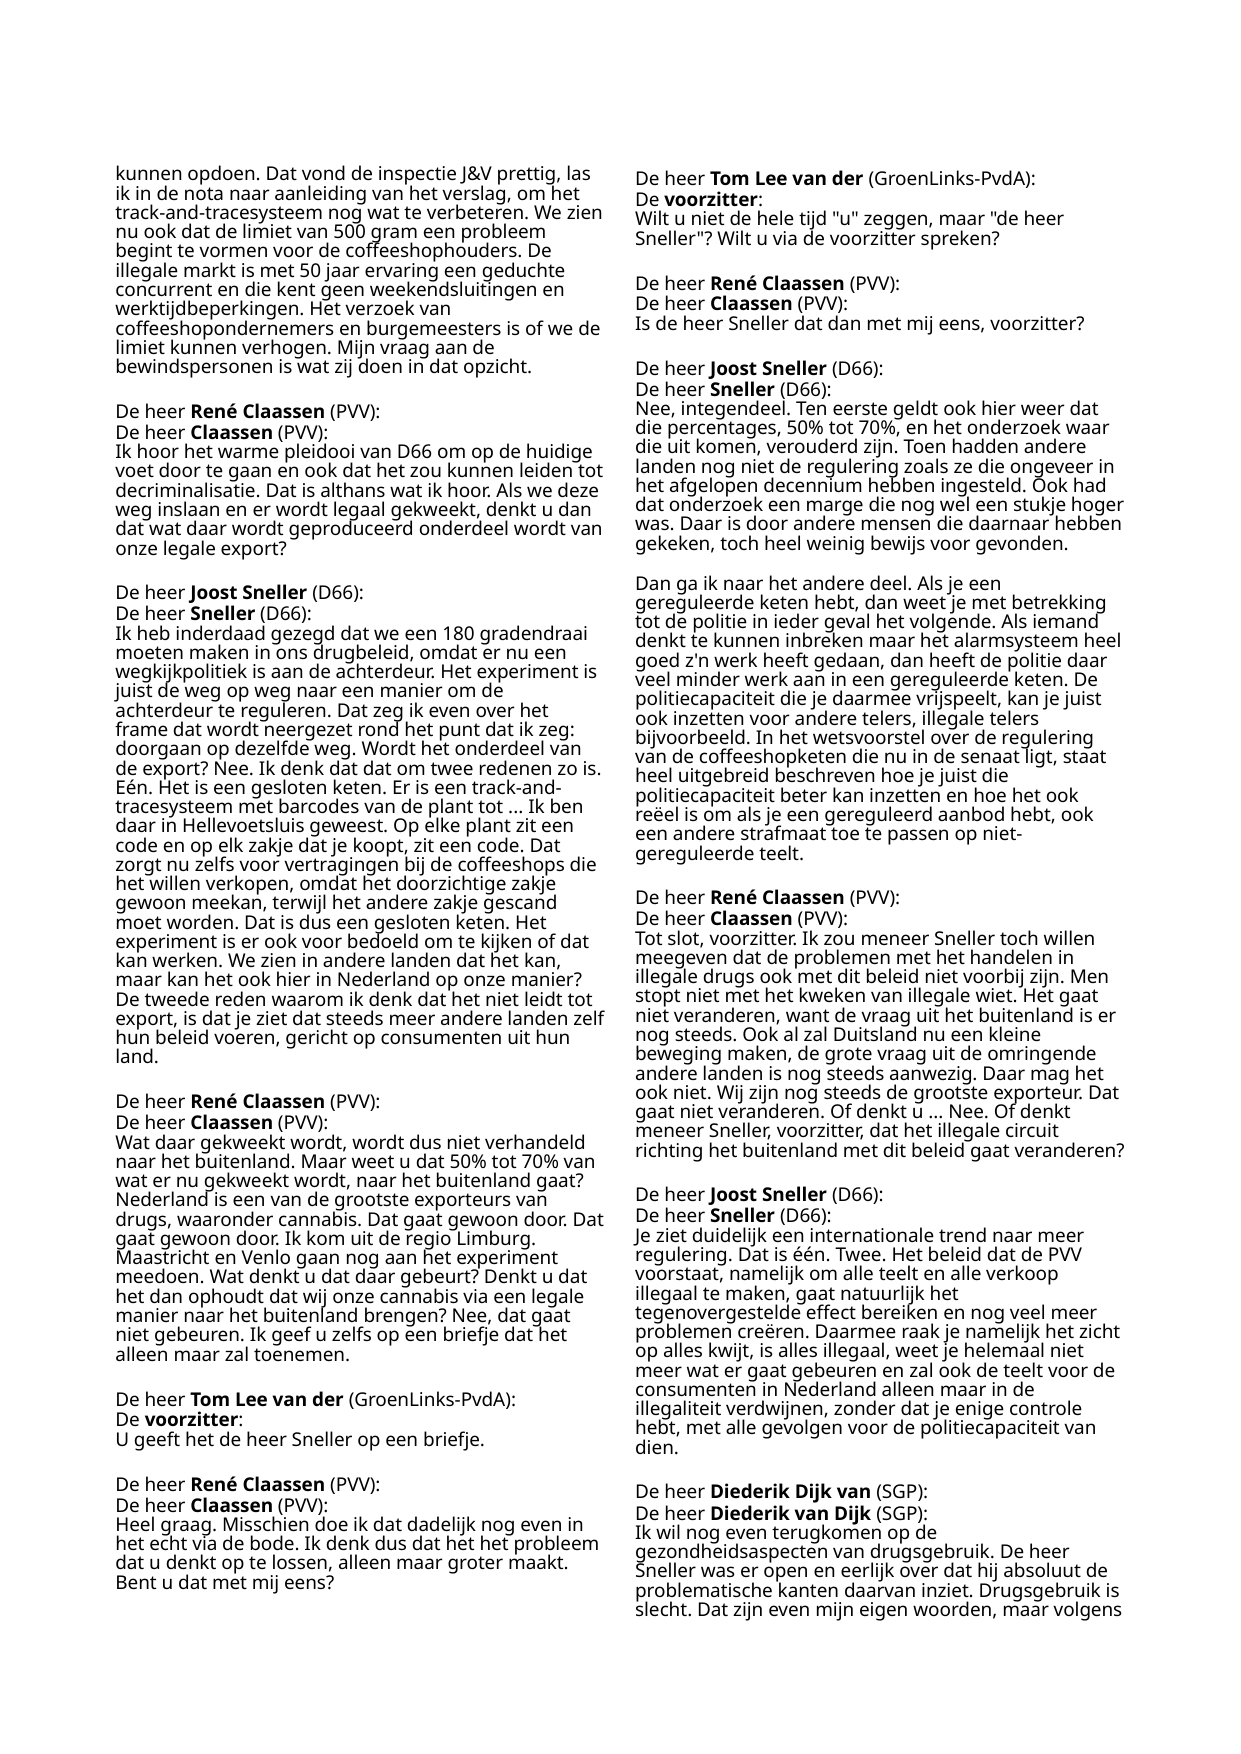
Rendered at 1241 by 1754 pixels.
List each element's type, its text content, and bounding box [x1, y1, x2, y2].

text Is de heer Sneller dat dan met mij eens, voorzitter? [635, 315, 1125, 334]
text De heer Joost Sneller (D66): [635, 1182, 1125, 1207]
text Ik hoor het warme pleidooi van D66 om op de huidige voet door te gaan en ook dat het zou kunnen leiden tot decriminalisatie. Dat is althans wat ik hoor. Als we deze weg inslaan en er wordt legaal gekweekt, denkt u dan dat wat daar wordt geproduceerd onderdeel wordt van onze legale export? [115, 443, 605, 559]
text De heer Claassen (PVV): [115, 1497, 605, 1516]
text De heer Joost Sneller (D66): [635, 355, 1125, 381]
text De heer Tom Lee van der (GroenLinks-PvdA): [115, 1386, 605, 1411]
text De heer Claassen (PVV): [115, 424, 605, 443]
text De heer Sneller (D66): [635, 381, 1125, 400]
text Nee, integendeel. Ten eerste geldt ook hier weer dat die percentages, 50% tot 70%, en het onderzoek waar die uit komen, verouderd zijn. Toen hadden andere landen nog niet de regulering zoals ze die ongeveer in het afgelopen decennium hebben ingesteld. Ook had dat onderzoek een marge die nog wel een stukje hoger was. Daar is door andere mensen die daarnaar hebben gekeken, toch heel weinig bewijs voor gevonden. [635, 400, 1125, 554]
text De heer Sneller (D66): [635, 1207, 1125, 1227]
text De heer Claassen (PVV): [115, 1114, 605, 1134]
text De heer René Claassen (PVV): [635, 270, 1125, 295]
text De heer Claassen (PVV): [635, 295, 1125, 315]
text De heer René Claassen (PVV): [635, 884, 1125, 910]
text De heer René Claassen (PVV): [115, 1471, 605, 1497]
text Wat daar gekweekt wordt, wordt dus niet verhandeld naar het buitenland. Maar weet u dat 50% tot 70% van wat er nu gekweekt wordt, naar het buitenland gaat? Nederland is een van de grootste exporteurs van drugs, waaronder cannabis. Dat gaat gewoon door. Dat gaat gewoon door. Ik kom uit de regio Limburg. Maastricht en Venlo gaan nog aan het experiment meedoen. Wat denkt u dat daar gebeurt? Denkt u dat het dan ophoudt dat wij onze cannabis via een legale manier naar het buitenland brengen? Nee, dat gaat niet gebeuren. Ik geef u zelfs op een briefje dat het alleen maar zal toenemen. [115, 1134, 605, 1365]
text Tot slot, voorzitter. Ik zou meneer Sneller toch willen meegeven dat de problemen met het handelen in illegale drugs ook met dit beleid niet voorbij zijn. Men stopt niet met het kweken van illegale wiet. Het gaat niet veranderen, want de vraag uit het buitenland is er nog steeds. Ook al zal Duitsland nu een kleine beweging maken, de grote vraag uit de omringende andere landen is nog steeds aanwezig. Daar mag het ook niet. Wij zijn nog steeds de grootste exporteur. Dat gaat niet veranderen. Of denkt u ... Nee. Of denkt meneer Sneller, voorzitter, dat het illegale circuit richting het buitenland met dit beleid gaat veranderen? [635, 929, 1125, 1161]
text Ik heb inderdaad gezegd dat we een 180 gradendraai moeten maken in ons drugbeleid, omdat er nu een wegkijkpolitiek is aan de achterdeur. Het experiment is juist de weg op weg naar een manier om de achterdeur te reguleren. Dat zeg ik even over het frame dat wordt neergezet rond het punt dat ik zeg: doorgaan op dezelfde weg. Wordt het onderdeel van de export? Nee. Ik denk dat dat om twee redenen zo is. Eén. Het is een gesloten keten. Er is een track-and-tracesysteem met barcodes van de plant tot ... Ik ben daar in Hellevoetsluis geweest. Op elke plant zit een code en op elk zakje dat je koopt, zit een code. Dat zorgt nu zelfs voor vertragingen bij de coffeeshops die het willen verkopen, omdat het doorzichtige zakje gewoon meekan, terwijl het andere zakje gescand moet worden. Dat is dus een gesloten keten. Het experiment is er ook voor bedoeld om te kijken of dat kan werken. We zien in andere landen dat het kan, maar kan het ook hier in Nederland op onze manier? De tweede reden waarom ik denk dat het niet leidt tot export, is dat je ziet dat steeds meer andere landen zelf hun beleid voeren, gericht op consumenten uit hun land. [115, 624, 605, 1068]
text U geeft het de heer Sneller op een briefje. [115, 1431, 605, 1450]
text De heer Joost Sneller (D66): [115, 579, 605, 605]
text Je ziet duidelijk een internationale trend naar meer regulering. Dat is één. Twee. Het beleid dat de PVV voorstaat, namelijk om alle teelt en alle verkoop illegaal te maken, gaat natuurlijk het tegenovergestelde effect bereiken en nog veel meer problemen creëren. Daarmee raak je namelijk het zicht op alles kwijt, is alles illegaal, weet je helemaal niet meer wat er gaat gebeuren en zal ook de teelt voor de consumenten in Nederland alleen maar in de illegaliteit verdwijnen, zonder dat je enige controle hebt, met alle gevolgen voor de politiecapaciteit van dien. [635, 1227, 1125, 1458]
text De heer René Claassen (PVV): [115, 398, 605, 424]
text Wilt u niet de hele tijd "u" zeggen, maar "de heer Sneller"? Wilt u via de voorzitter spreken? [635, 210, 1125, 249]
text De heer Claassen (PVV): [635, 910, 1125, 929]
text kunnen opdoen. Dat vond de inspectie J&V prettig, las ik in de nota naar aanleiding van het verslag, om het track-and-tracesysteem nog wat te verbeteren. We zien nu ook dat de limiet van 500 gram een probleem begint te vormen voor de coffeeshophouders. De illegale markt is met 50 jaar ervaring een geduchte concurrent en die kent geen weekendsluitingen en werktijdbeperkingen. Het verzoek van coffeeshopondernemers en burgemeesters is of we de limiet kunnen verhogen. Mijn vraag aan de bewindspersonen is wat zij doen in dat opzicht. [115, 165, 605, 377]
text De heer Diederik van Dijk (SGP): [635, 1504, 1125, 1524]
text Heel graag. Misschien doe ik dat dadelijk nog even in het echt via de bode. Ik denk dus dat het het probleem dat u denkt op te lossen, alleen maar groter maakt. Bent u dat met mij eens? [115, 1516, 605, 1593]
text De heer Sneller (D66): [115, 605, 605, 624]
text De voorzitter: [115, 1411, 605, 1431]
text Dan ga ik naar het andere deel. Als je een gereguleerde keten hebt, dan weet je met betrekking tot de politie in ieder geval het volgende. Als iemand denkt te kunnen inbreken maar het alarmsysteem heel goed z'n werk heeft gedaan, dan heeft de politie daar veel minder werk aan in een gereguleerde keten. De politiecapaciteit die je daarmee vrijspeelt, kan je juist ook inzetten voor andere telers, illegale telers bijvoorbeeld. In het wetsvoorstel over de regulering van de coffeeshopketen die nu in de senaat ligt, staat heel uitgebreid beschreven hoe je juist die politiecapaciteit beter kan inzetten en hoe het ook reëel is om als je een gereguleerd aanbod hebt, ook een andere strafmaat toe te passen op niet-gereguleerde teelt. [635, 575, 1125, 864]
text De heer Tom Lee van der (GroenLinks-PvdA): [635, 165, 1125, 191]
text Ik wil nog even terugkomen op de gezondheidsaspecten van drugsgebruik. De heer Sneller was er open en eerlijk over dat hij absoluut de problematische kanten daarvan inziet. Drugsgebruik is slecht. Dat zijn even mijn eigen woorden, maar volgens [635, 1524, 1125, 1620]
text De heer Diederik Dijk van (SGP): [635, 1479, 1125, 1504]
text De heer René Claassen (PVV): [115, 1089, 605, 1114]
text De voorzitter: [635, 191, 1125, 210]
